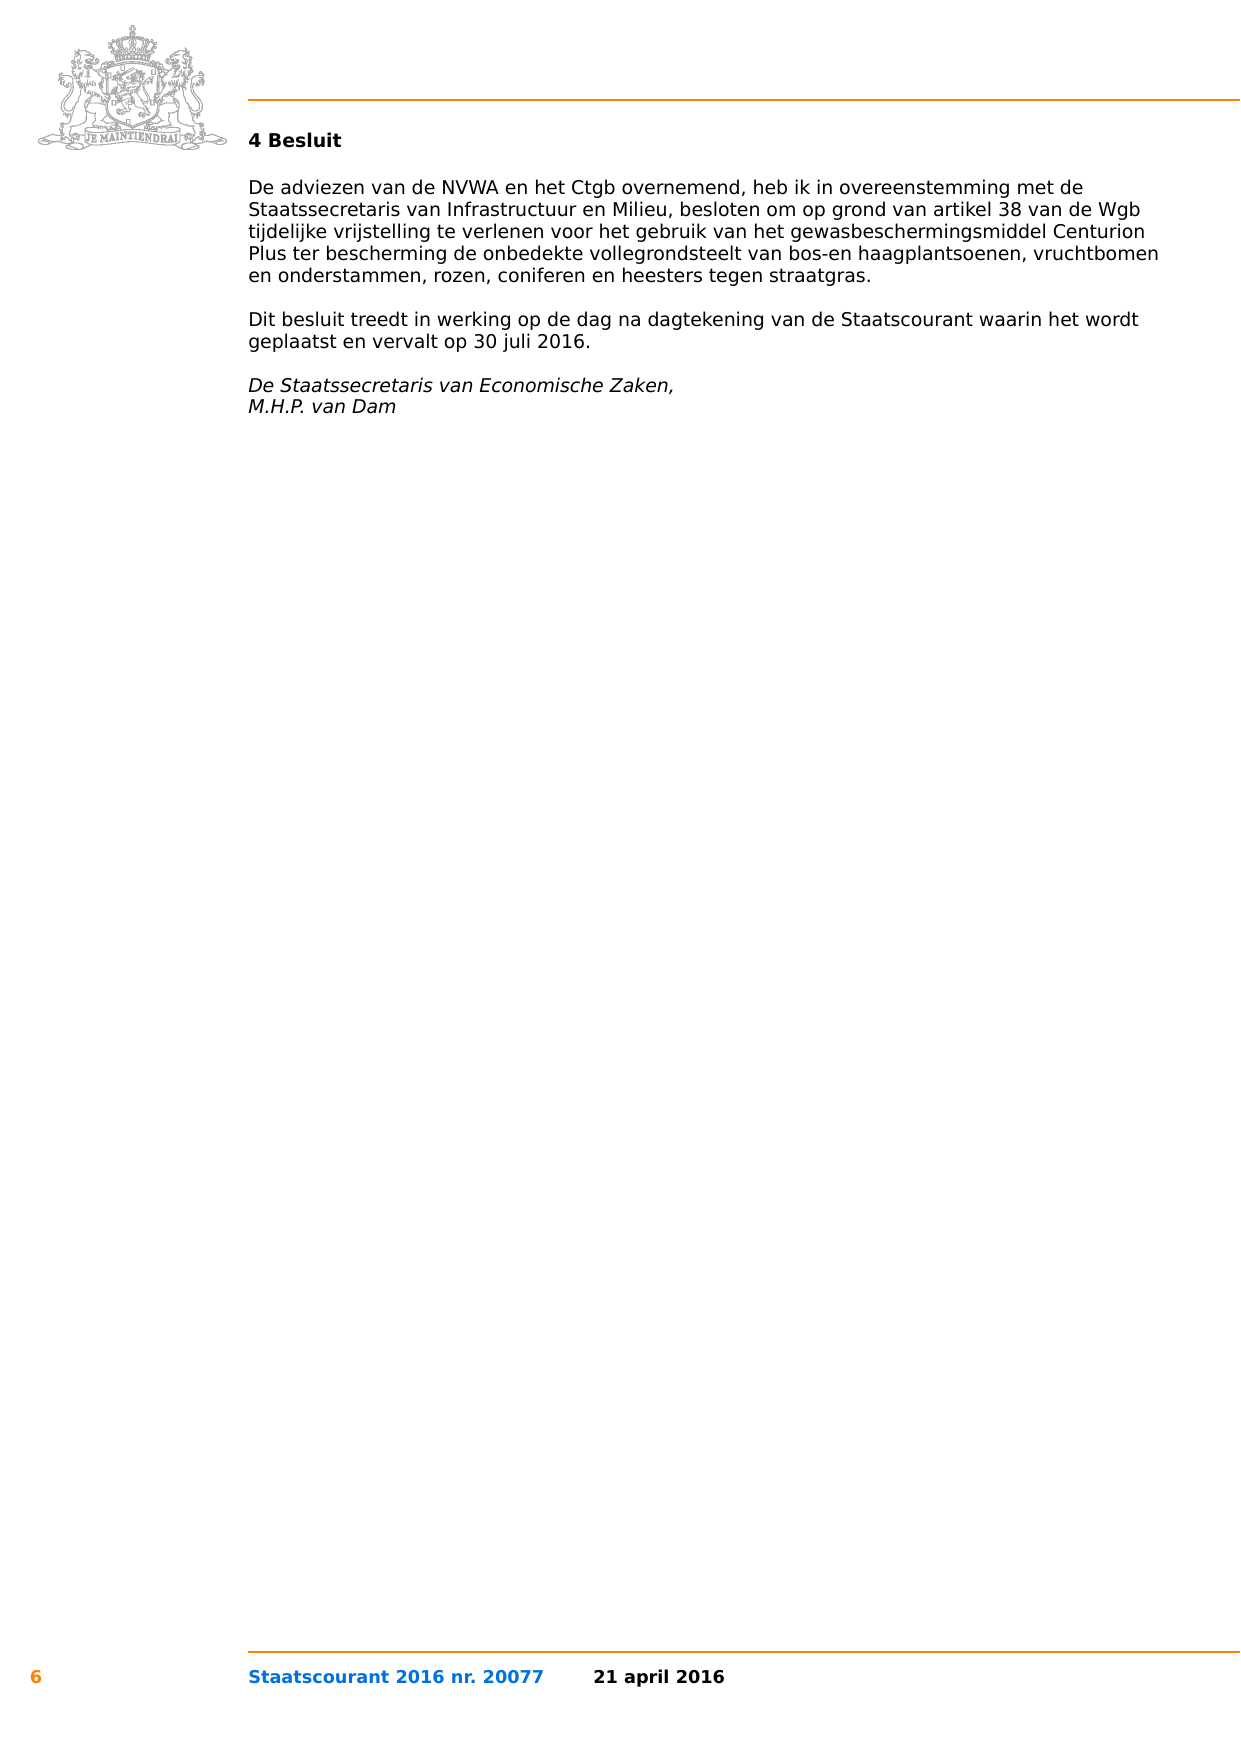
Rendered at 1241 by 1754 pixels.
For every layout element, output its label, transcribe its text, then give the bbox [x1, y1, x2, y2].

text De Staatssecretaris van Economische Zaken, M.H.P. van Dam [248, 374, 1163, 418]
picture [38, 25, 227, 150]
text Dit besluit treedt in werking op de dag na dagtekening van de Staatscourant waarin het wordt geplaatst en vervalt op 30 juli 2016. [248, 309, 1163, 353]
subtitle 4 Besluit [248, 130, 1163, 152]
text De adviezen van de NVWA en het Ctgb overnemend, heb ik in overeenstemming met de Staatssecretaris van Infrastructuur en Milieu, besloten om op grond van artikel 38 van de Wgb tijdelijke vrijstelling te verlenen voor het gebruik van het gewasbeschermingsmiddel Centurion Plus ter bescherming de onbedekte vollegrondsteelt van bos-en haagplantsoenen, vruchtbomen en onderstammen, rozen, coniferen en heesters tegen straatgras. [248, 177, 1163, 287]
